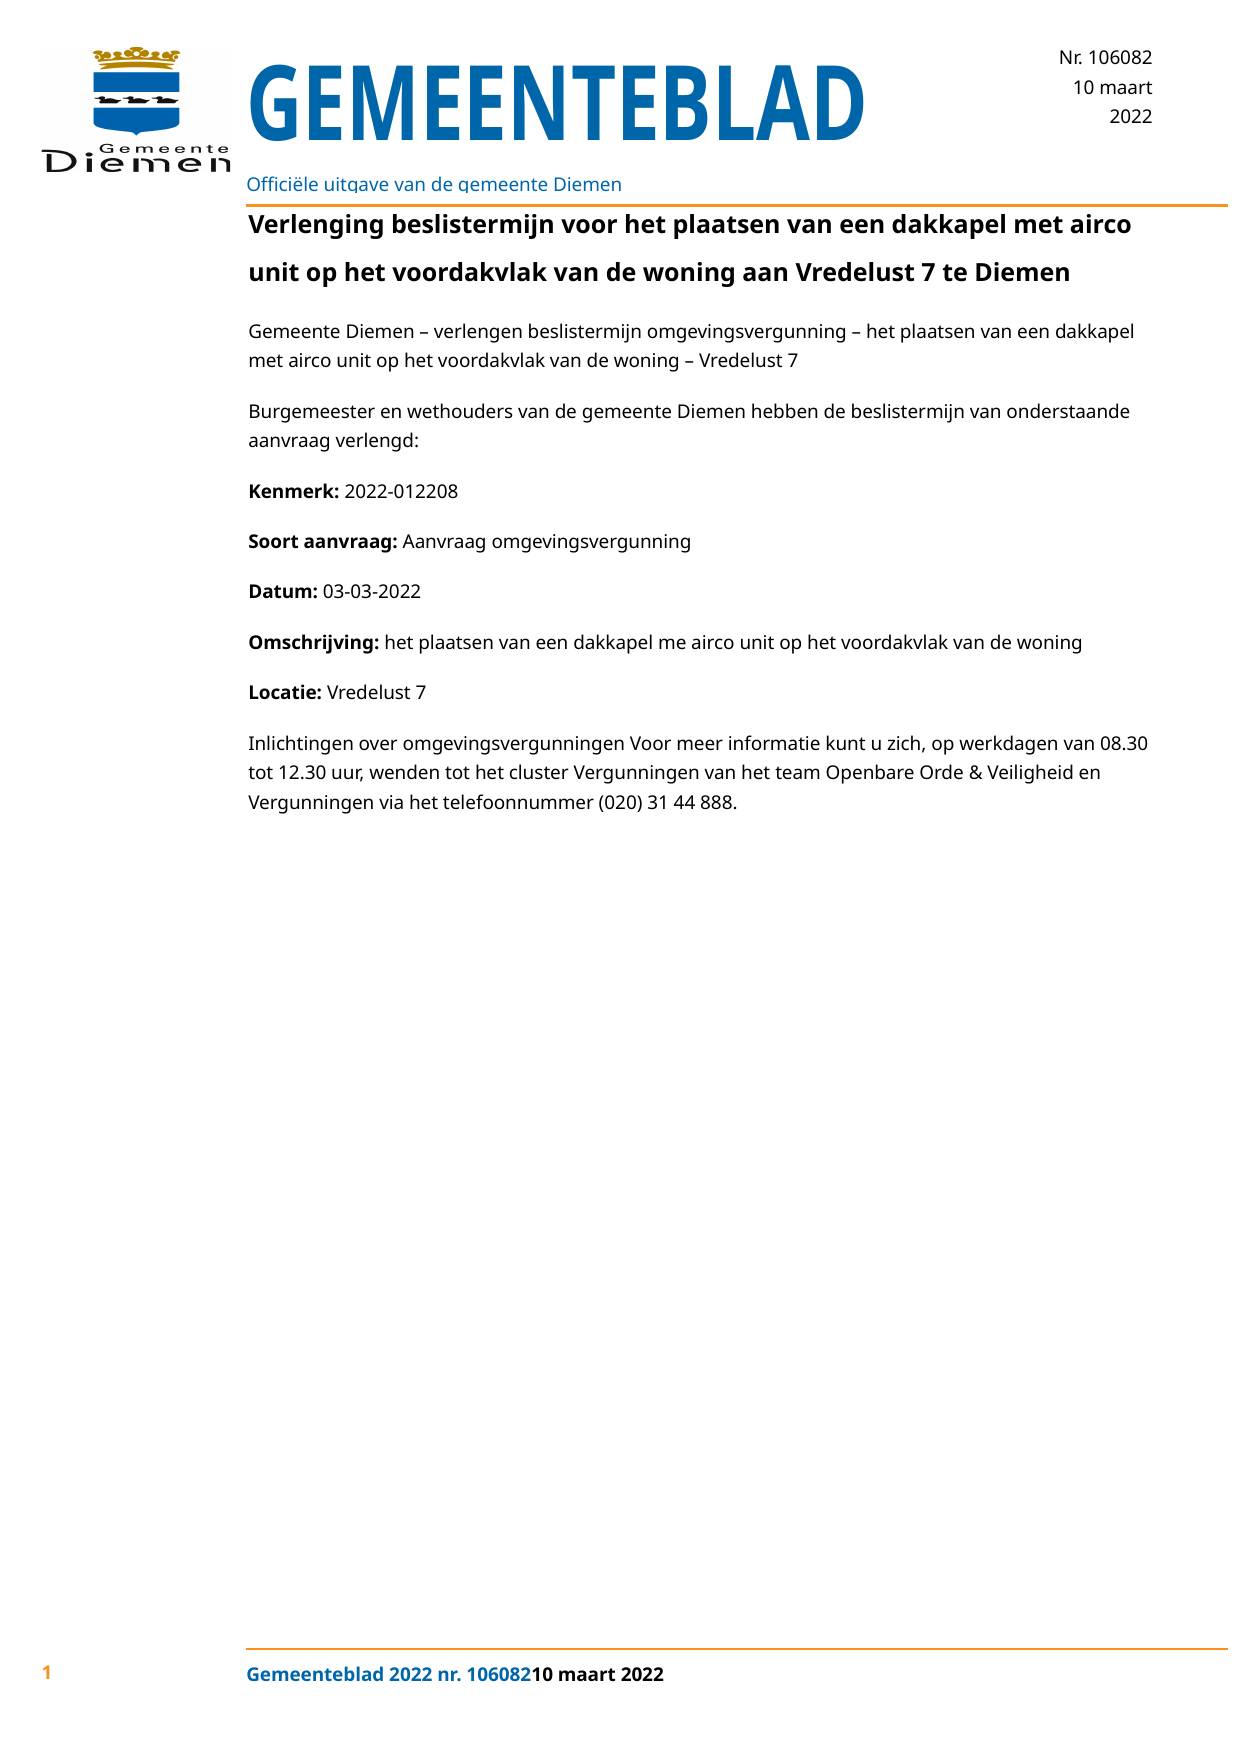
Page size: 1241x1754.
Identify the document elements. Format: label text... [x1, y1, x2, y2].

text Datum: 03-03-2022 [248, 579, 1152, 604]
text Soort aanvraag: Aanvraag omgevingsvergunning [248, 528, 1152, 554]
text Verlenging beslistermijn voor het plaatsen van een dakkapel met airco unit op het voordakvlak van de woning aan Vredelust 7 te Diemen [248, 207, 1152, 288]
text Omschrijving: het plaatsen van een dakkapel me airco unit op het voordakvlak van de woning [248, 629, 1152, 655]
text Inlichtingen over omgevingsvergunningen Voor meer informatie kunt u zich, op werkdagen van 08.30 tot 12.30 uur, wenden tot het cluster Vergunningen van het team Openbare Orde & Veiligheid en Vergunningen via het telefoonnummer (020) 31 44 888. [248, 730, 1152, 815]
text Locatie: Vredelust 7 [248, 679, 1152, 705]
text Kenmerk: 2022-012208 [248, 478, 1152, 504]
text Gemeente Diemen – verlengen beslistermijn omgevingsvergunning – het plaatsen van een dakkapel met airco unit op het voordakvlak van de woning – Vredelust 7 [248, 318, 1152, 373]
text Burgemeester en wethouders van de gemeente Diemen hebben de beslistermijn van onderstaande aanvraag verlengd: [248, 398, 1152, 453]
picture [41, 47, 231, 172]
